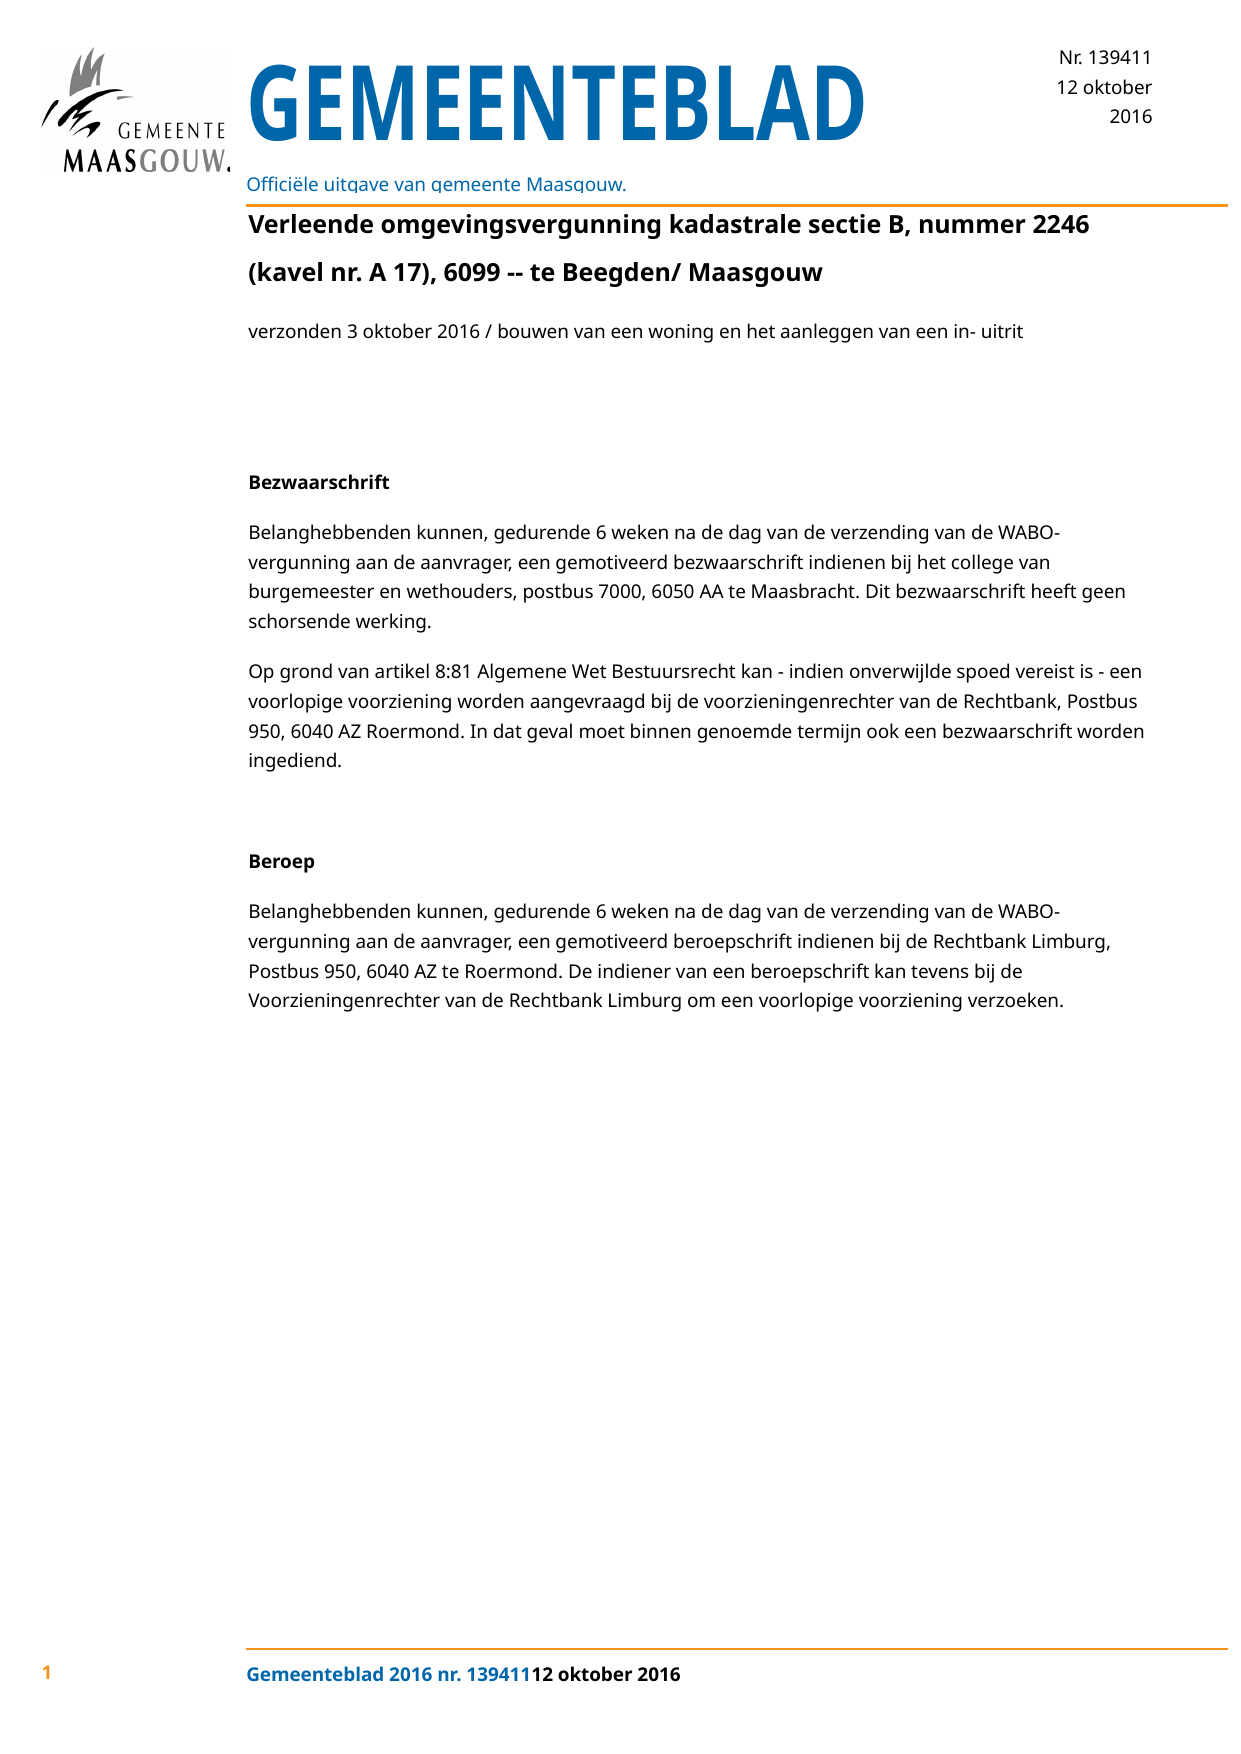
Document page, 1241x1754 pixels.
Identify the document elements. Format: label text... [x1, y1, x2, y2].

text Bezwaarschrift [248, 469, 1152, 495]
text Beroep [248, 848, 1152, 874]
text Verleende omgevingsvergunning kadastrale sectie B, nummer 2246 (kavel nr. A 17), 6099 -- te Beegden/ Maasgouw [248, 207, 1152, 288]
text Op grond van artikel 8:81 Algemene Wet Bestuursrecht kan - indien onverwijlde spoed vereist is - een voorlopige voorziening worden aangevraagd bij de voorzieningenrechter van de Rechtbank, Postbus 950, 6040 AZ Roermond. In dat geval moet binnen genoemde termijn ook een bezwaarschrift worden ingediend. [248, 659, 1152, 773]
text verzonden 3 oktober 2016 / bouwen van een woning en het aanleggen van een in- uitrit [248, 318, 1152, 344]
picture [41, 47, 231, 172]
text Belanghebbenden kunnen, gedurende 6 weken na de dag van de verzending van de WABO-vergunning aan de aanvrager, een gemotiveerd beroepschrift indienen bij de Rechtbank Limburg, Postbus 950, 6040 AZ te Roermond. De indiener van een beroepschrift kan tevens bij de Voorzieningenrechter van de Rechtbank Limburg om een voorlopige voorziening verzoeken. [248, 899, 1152, 1013]
text Belanghebbenden kunnen, gedurende 6 weken na de dag van de verzending van de WABO-vergunning aan de aanvrager, een gemotiveerd bezwaarschrift indienen bij het college van burgemeester en wethouders, postbus 7000, 6050 AA te Maasbracht. Dit bezwaarschrift heeft geen schorsende werking. [248, 519, 1152, 634]
